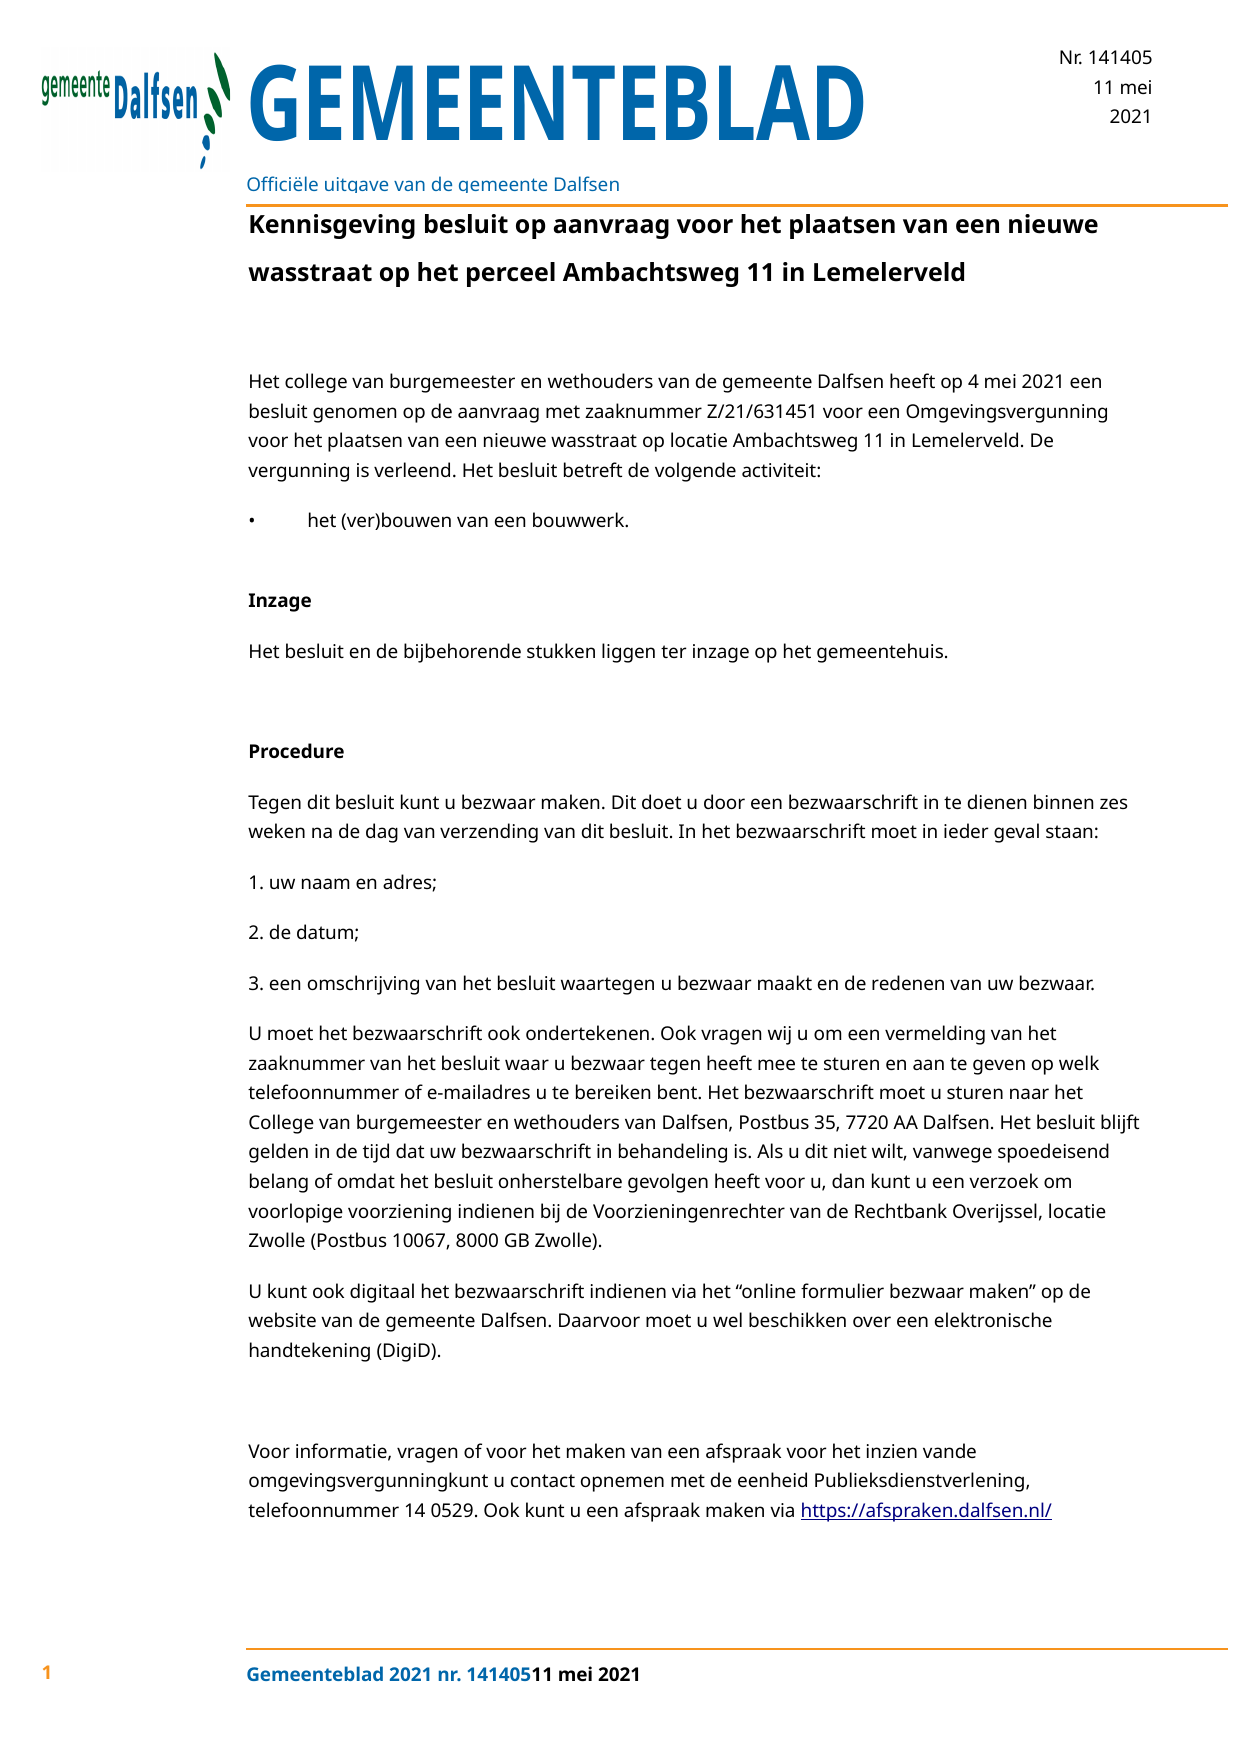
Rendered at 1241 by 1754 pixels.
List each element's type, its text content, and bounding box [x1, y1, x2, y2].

text Procedure [248, 739, 1152, 764]
text 1. uw naam en adres; [248, 869, 1152, 895]
list het (ver)bouwen van een bouwwerk. [248, 507, 1152, 533]
text Kennisgeving besluit op aanvraag voor het plaatsen van een nieuwe wasstraat op het perceel Ambachtsweg 11 in Lemelerveld [248, 207, 1152, 288]
text U kunt ook digitaal het bezwaarschrift indienen via het “online formulier bezwaar maken” op de website van de gemeente Dalfsen. Daarvoor moet u wel beschikken over een elektronische handtekening (DigiD). [248, 1278, 1152, 1363]
text Het besluit en de bijbehorende stukken liggen ter inzage op het gemeentehuis. [248, 638, 1152, 664]
picture [41, 47, 231, 172]
text Tegen dit besluit kunt u bezwaar maken. Dit doet u door een bezwaarschrift in te dienen binnen zes weken na de dag van verzending van dit besluit. In het bezwaarschrift moet in ieder geval staan: [248, 789, 1152, 844]
text Het college van burgemeester en wethouders van de gemeente Dalfsen heeft op 4 mei 2021 een besluit genomen op de aanvraag met zaaknummer Z/21/631451 voor een Omgevingsvergunning voor het plaatsen van een nieuwe wasstraat op locatie Ambachtsweg 11 in Lemelerveld. De vergunning is verleend. Het besluit betreft de volgende activiteit: [248, 368, 1152, 483]
text Voor informatie, vragen of voor het maken van een afspraak voor het inzien vande omgevingsvergunningkunt u contact opnemen met de eenheid Publieksdienstverlening, telefoonnummer 14 0529. Ook kunt u een afspraak maken via https://afspraken.dalfsen.nl/ [248, 1438, 1152, 1523]
text 3. een omschrijving van het besluit waartegen u bezwaar maakt en de redenen van uw bezwaar. [248, 970, 1152, 996]
text Inzage [248, 587, 1152, 613]
text U moet het bezwaarschrift ook ondertekenen. Ook vragen wij u om een vermelding van het zaaknummer van het besluit waar u bezwaar tegen heeft mee te sturen en aan te geven op welk telefoonnummer of e-mailadres u te bereiken bent. Het bezwaarschrift moet u sturen naar het College van burgemeester en wethouders van Dalfsen, Postbus 35, 7720 AA Dalfsen. Het besluit blijft gelden in de tijd dat uw bezwaarschrift in behandeling is. Als u dit niet wilt, vanwege spoedeisend belang of omdat het besluit onherstelbare gevolgen heeft voor u, dan kunt u een verzoek om voorlopige voorziening indienen bij de Voorzieningenrechter van de Rechtbank Overijssel, locatie Zwolle (Postbus 10067, 8000 GB Zwolle). [248, 1020, 1152, 1253]
text 2. de datum; [248, 919, 1152, 945]
